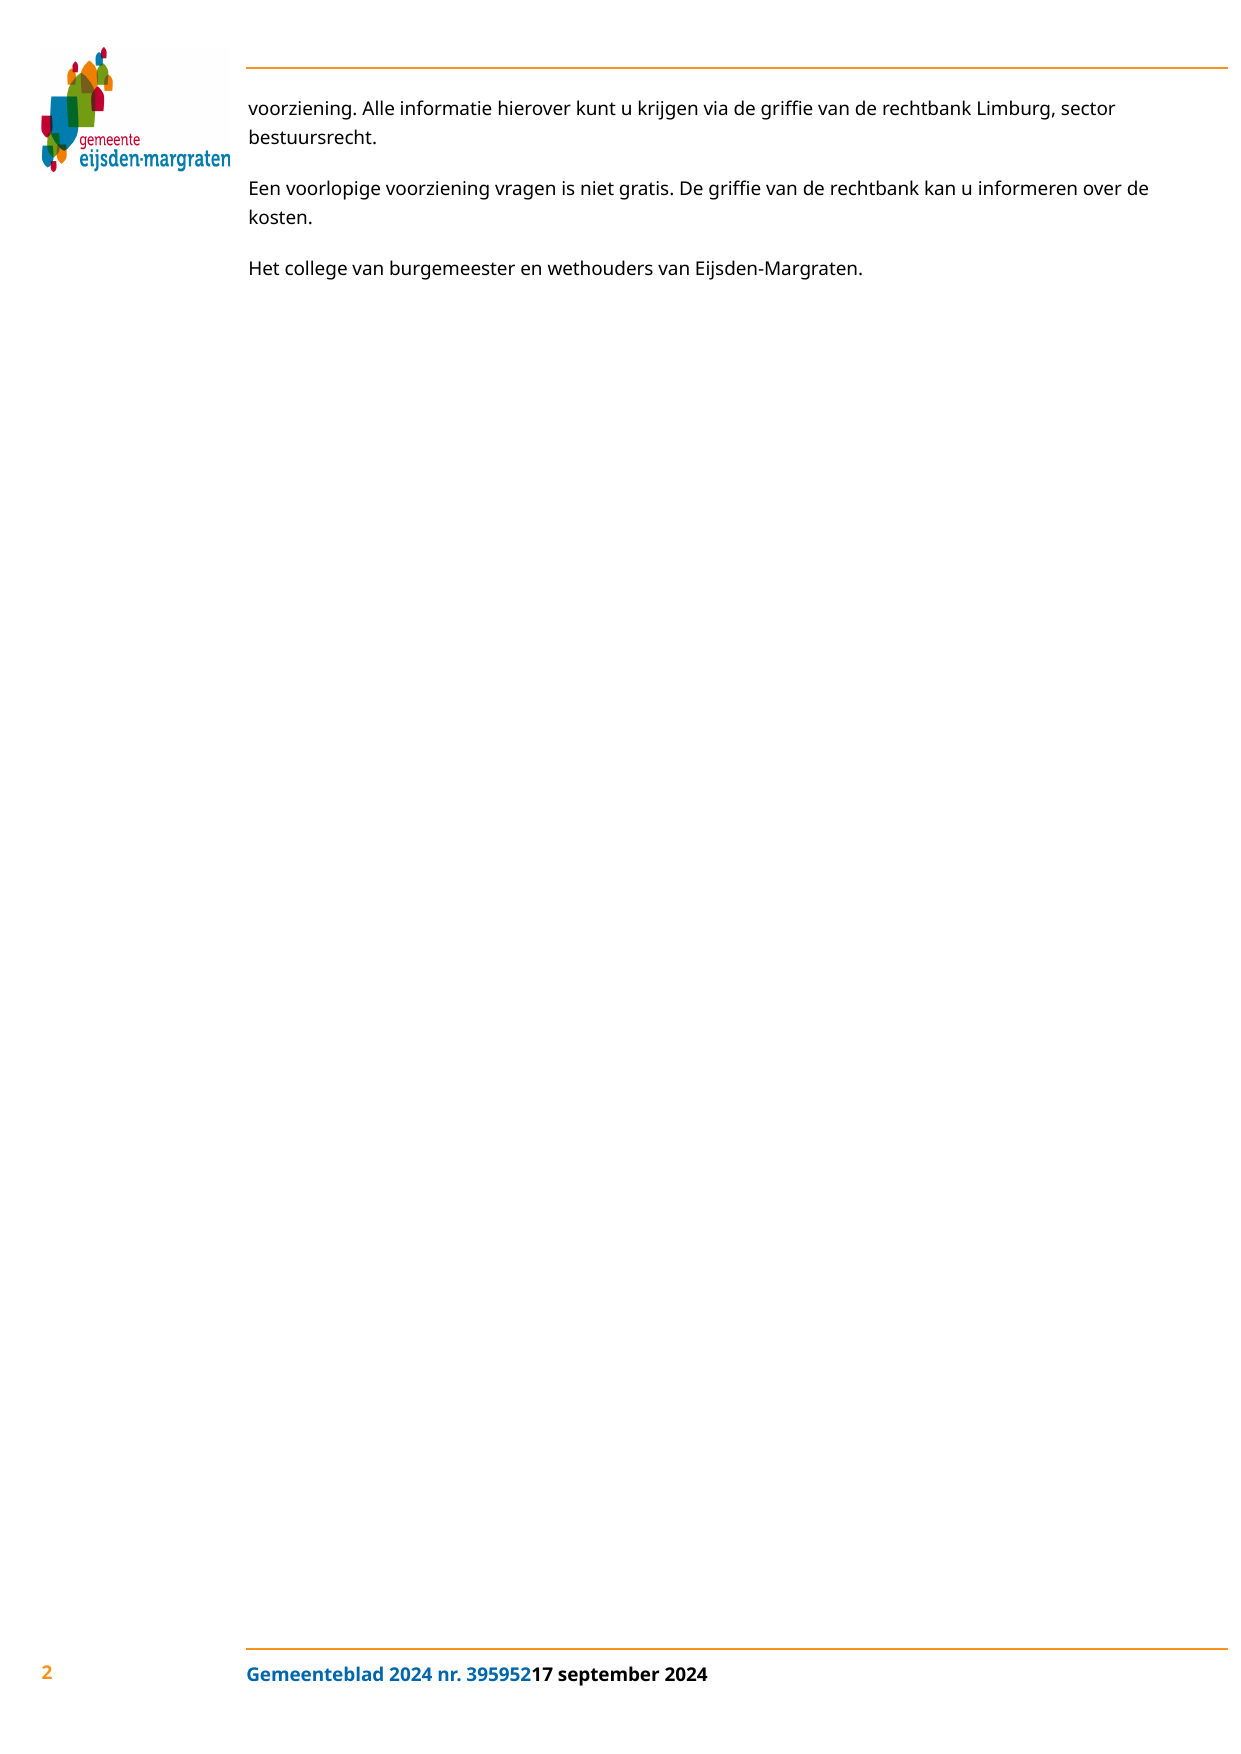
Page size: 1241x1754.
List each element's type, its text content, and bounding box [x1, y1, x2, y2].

picture [41, 47, 231, 172]
text Een voorlopige voorziening vragen is niet gratis. De griffie van de rechtbank kan u informeren over de kosten. [248, 175, 1152, 230]
text Het college van burgemeester en wethouders van Eijsden-Margraten. [248, 255, 1152, 281]
text voorziening. Alle informatie hierover kunt u krijgen via de griffie van de rechtbank Limburg, sector bestuursrecht. [248, 95, 1152, 150]
